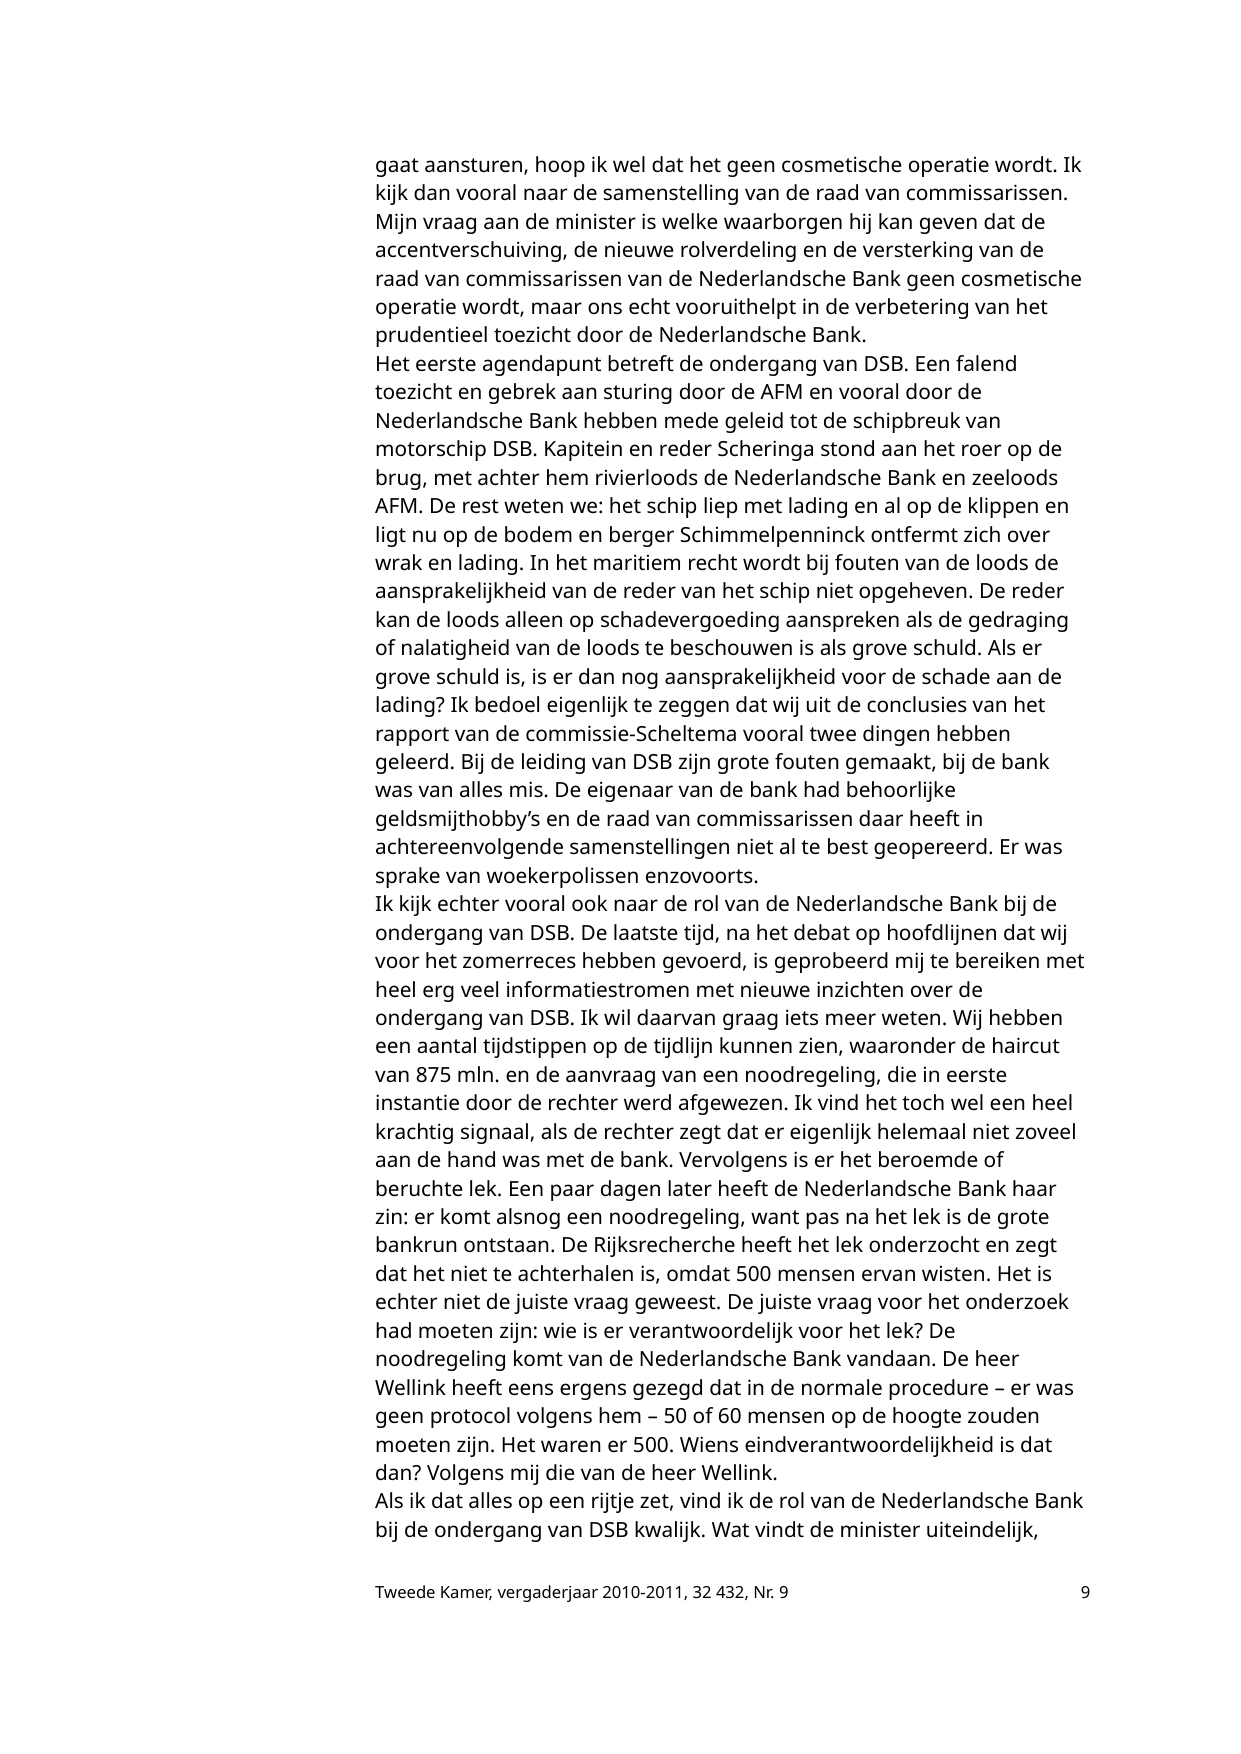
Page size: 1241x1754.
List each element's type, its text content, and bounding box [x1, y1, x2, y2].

text Het eerste agendapunt betreft de ondergang van DSB. Een falend toezicht en gebrek aan sturing door de AFM en vooral door de Nederlandsche Bank hebben mede geleid tot de schipbreuk van motorschip DSB. Kapitein en reder Scheringa stond aan het roer op de brug, met achter hem rivierloods de Nederlandsche Bank en zeeloods AFM. De rest weten we: het schip liep met lading en al op de klippen en ligt nu op de bodem en berger Schimmelpenninck ontfermt zich over wrak en lading. In het maritiem recht wordt bij fouten van de loods de aansprakelijkheid van de reder van het schip niet opgeheven. De reder kan de loods alleen op schadevergoeding aanspreken als de gedraging of nalatigheid van de loods te beschouwen is als grove schuld. Als er grove schuld is, is er dan nog aansprakelijkheid voor de schade aan de lading? Ik bedoel eigenlijk te zeggen dat wij uit de conclusies van het rapport van de commissie-Scheltema vooral twee dingen hebben geleerd. Bij de leiding van DSB zijn grote fouten gemaakt, bij de bank was van alles mis. De eigenaar van de bank had behoorlijke geldsmijthobby’s en de raad van commissarissen daar heeft in achtereenvolgende samenstellingen niet al te best geopereerd. Er was sprake van woekerpolissen enzovoorts. [375, 349, 1090, 889]
text gaat aansturen, hoop ik wel dat het geen cosmetische operatie wordt. Ik kijk dan vooral naar de samenstelling van de raad van commissarissen. Mijn vraag aan de minister is welke waarborgen hij kan geven dat de accentverschuiving, de nieuwe rolverdeling en de versterking van de raad van commissarissen van de Nederlandsche Bank geen cosmetische operatie wordt, maar ons echt vooruithelpt in de verbetering van het prudentieel toezicht door de Nederlandsche Bank. [375, 150, 1090, 349]
text Ik kijk echter vooral ook naar de rol van de Nederlandsche Bank bij de ondergang van DSB. De laatste tijd, na het debat op hoofdlijnen dat wij voor het zomerreces hebben gevoerd, is geprobeerd mij te bereiken met heel erg veel informatiestromen met nieuwe inzichten over de ondergang van DSB. Ik wil daarvan graag iets meer weten. Wij hebben een aantal tijdstippen op de tijdlijn kunnen zien, waaronder de haircut van 875 mln. en de aanvraag van een noodregeling, die in eerste instantie door de rechter werd afgewezen. Ik vind het toch wel een heel krachtig signaal, als de rechter zegt dat er eigenlijk helemaal niet zoveel aan de hand was met de bank. Vervolgens is er het beroemde of beruchte lek. Een paar dagen later heeft de Nederlandsche Bank haar zin: er komt alsnog een noodregeling, want pas na het lek is de grote bankrun ontstaan. De Rijksrecherche heeft het lek onderzocht en zegt dat het niet te achterhalen is, omdat 500 mensen ervan wisten. Het is echter niet de juiste vraag geweest. De juiste vraag voor het onderzoek had moeten zijn: wie is er verantwoordelijk voor het lek? De noodregeling komt van de Nederlandsche Bank vandaan. De heer Wellink heeft eens ergens gezegd dat in de normale procedure – er was geen protocol volgens hem – 50 of 60 mensen op de hoogte zouden moeten zijn. Het waren er 500. Wiens eindverantwoordelijkheid is dat dan? Volgens mij die van de heer Wellink. [375, 889, 1090, 1487]
text Als ik dat alles op een rijtje zet, vind ik de rol van de Nederlandsche Bank bij de ondergang van DSB kwalijk. Wat vindt de minister uiteindelijk, [375, 1487, 1090, 1543]
